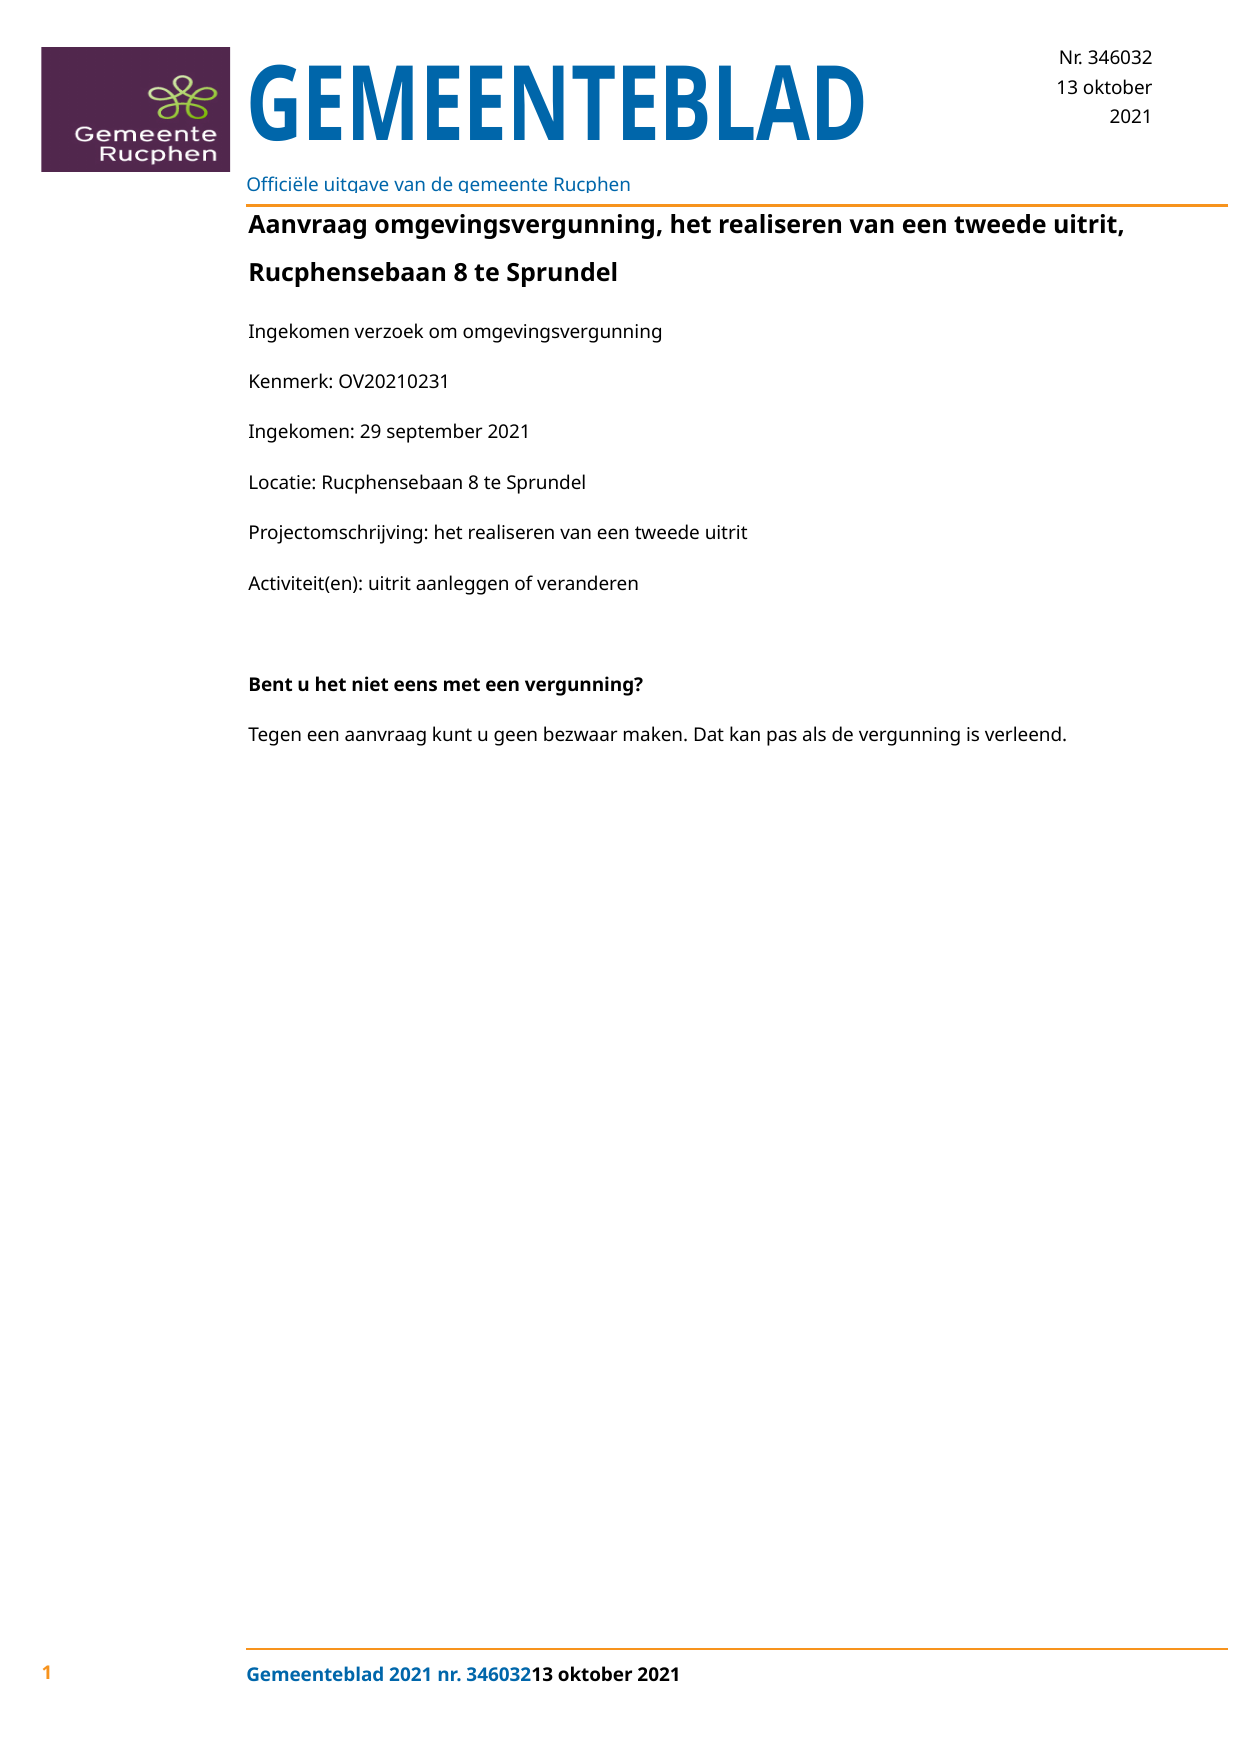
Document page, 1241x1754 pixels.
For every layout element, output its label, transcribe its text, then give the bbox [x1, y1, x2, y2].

text Ingekomen: 29 september 2021 [248, 419, 1152, 444]
text Bent u het niet eens met een vergunning? [248, 671, 1152, 697]
text Kenmerk: OV20210231 [248, 368, 1152, 394]
text Locatie: Rucphensebaan 8 te Sprundel [248, 469, 1152, 495]
text Ingekomen verzoek om omgevingsvergunning [248, 318, 1152, 344]
text Projectomschrijving: het realiseren van een tweede uitrit [248, 519, 1152, 545]
picture [41, 47, 231, 172]
text Tegen een aanvraag kunt u geen bezwaar maken. Dat kan pas als de vergunning is verleend. [248, 721, 1152, 747]
text Aanvraag omgevingsvergunning, het realiseren van een tweede uitrit, Rucphensebaan 8 te Sprundel [248, 207, 1152, 288]
text Activiteit(en): uitrit aanleggen of veranderen [248, 570, 1152, 596]
